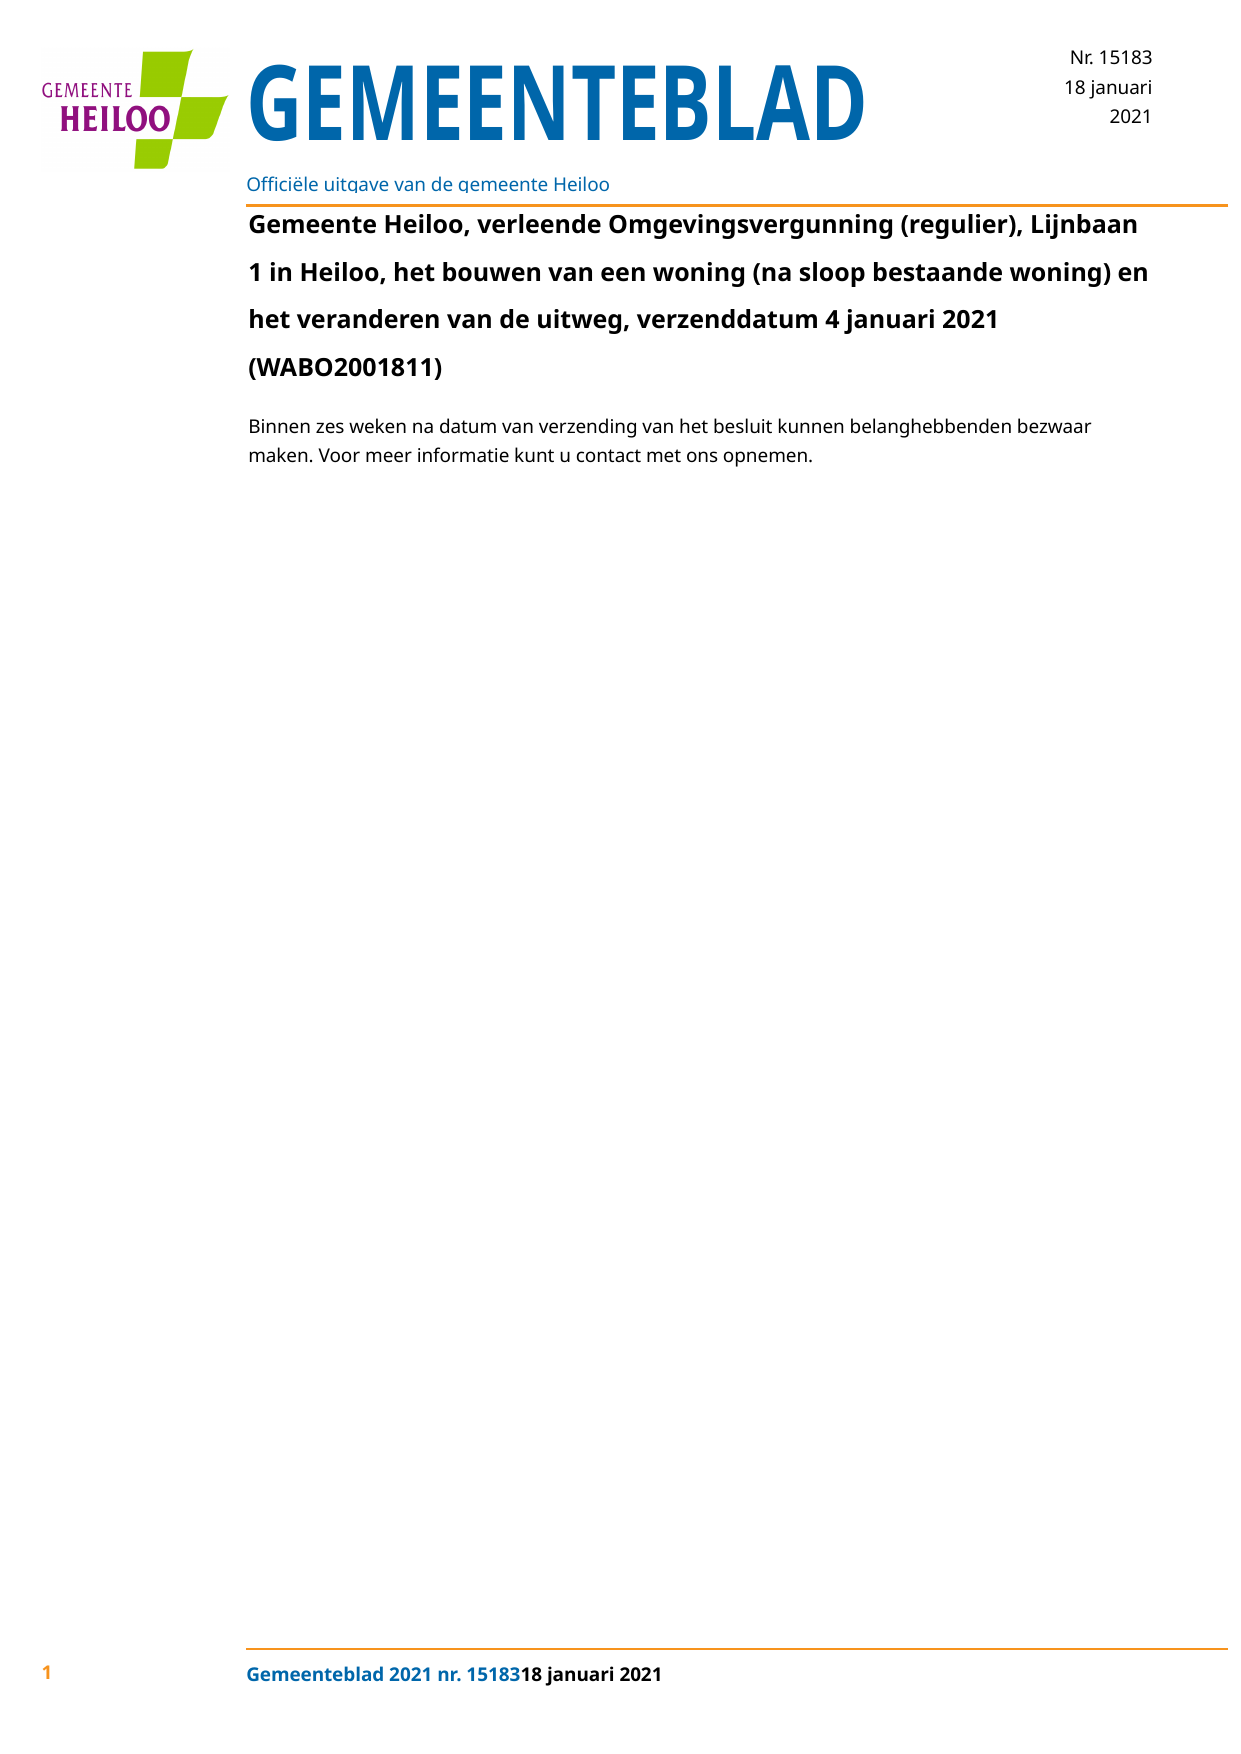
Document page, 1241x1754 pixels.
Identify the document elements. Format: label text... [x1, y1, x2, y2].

text Gemeente Heiloo, verleende Omgevingsvergunning (regulier), Lijnbaan 1 in Heiloo, het bouwen van een woning (na sloop bestaande woning) en het veranderen van de uitweg, verzenddatum 4 januari 2021 (WABO2001811) [248, 207, 1152, 384]
picture [41, 47, 231, 172]
text Binnen zes weken na datum van verzending van het besluit kunnen belanghebbenden bezwaar maken. Voor meer informatie kunt u contact met ons opnemen. [248, 413, 1152, 468]
